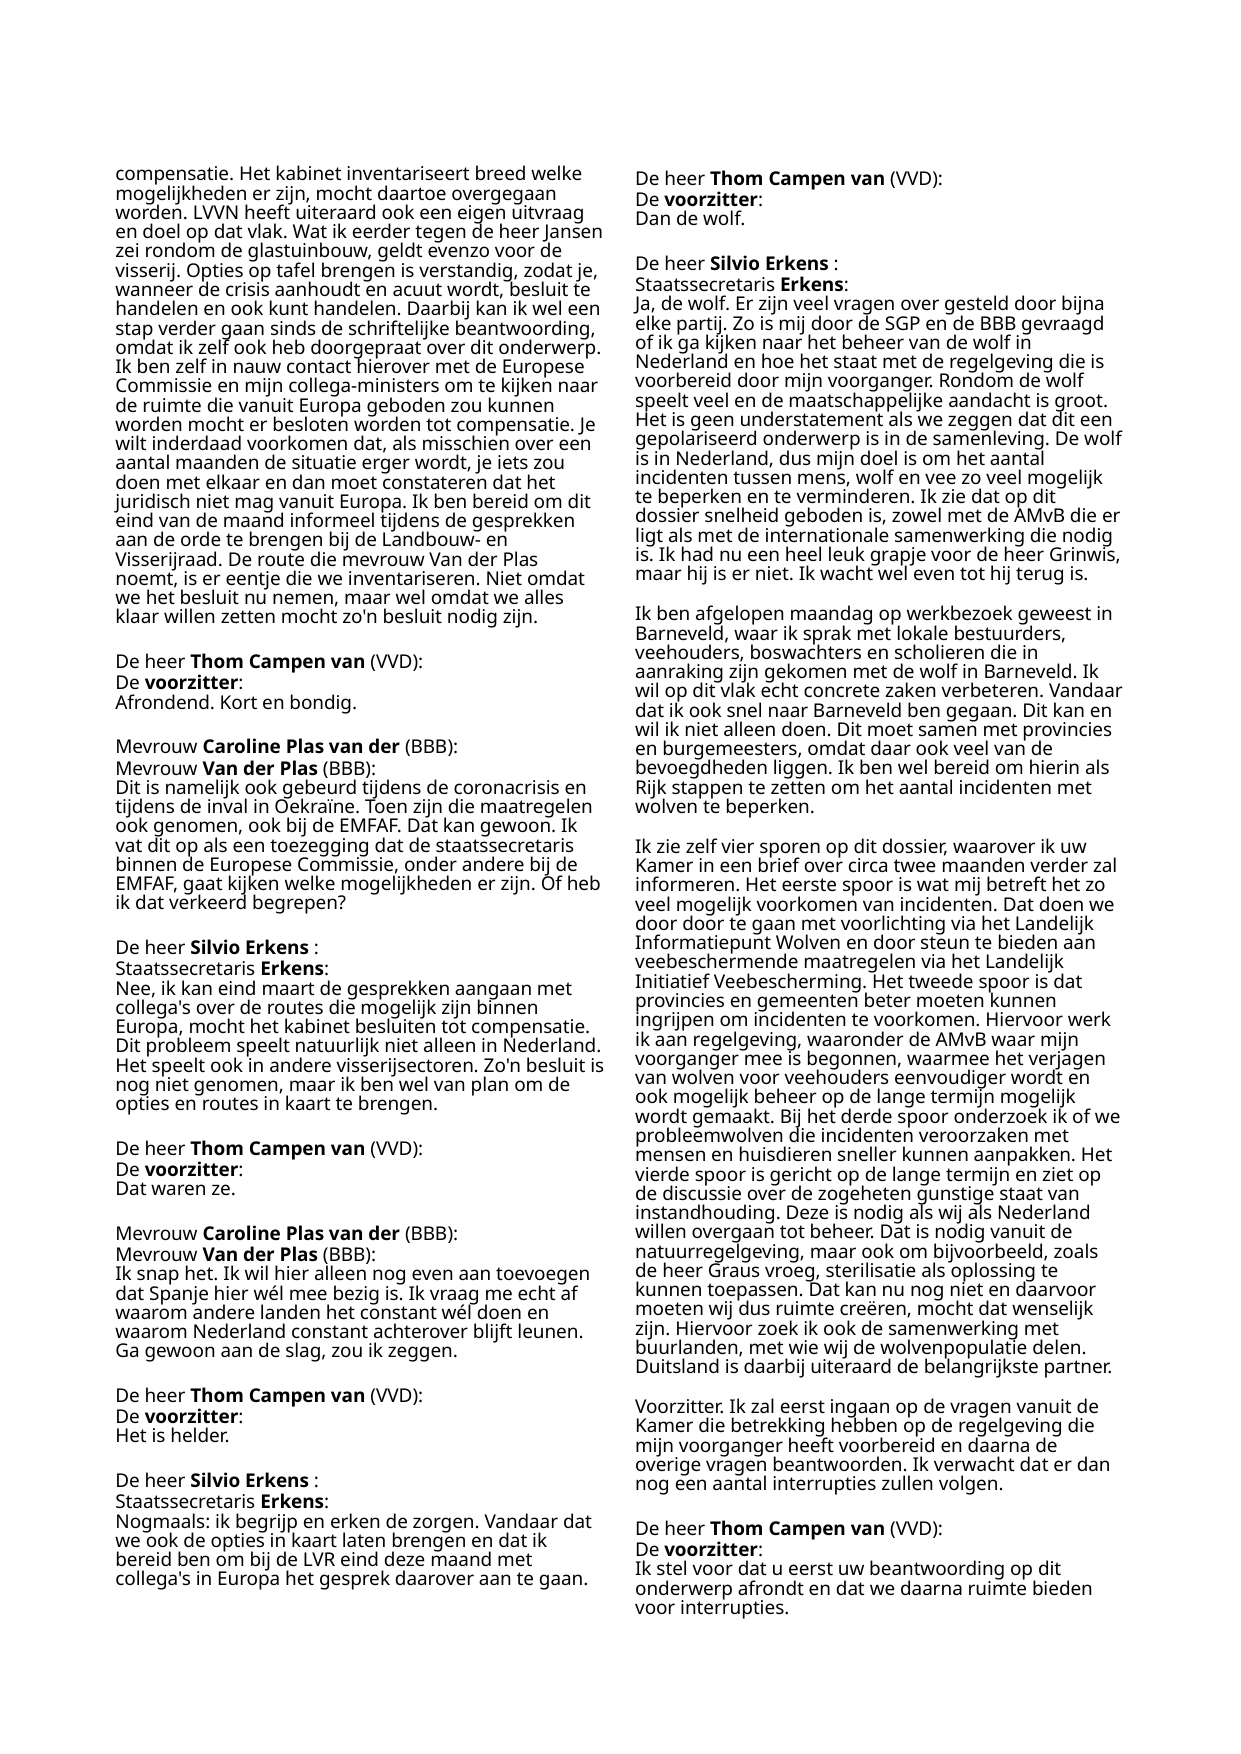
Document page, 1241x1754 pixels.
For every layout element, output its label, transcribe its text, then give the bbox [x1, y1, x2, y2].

text De heer Thom Campen van (VVD): [635, 1515, 1125, 1541]
text De voorzitter: [635, 1541, 1125, 1560]
text Dit is namelijk ook gebeurd tijdens de coronacrisis en tijdens de inval in Oekraïne. Toen zijn die maatregelen ook genomen, ook bij de EMFAF. Dat kan gewoon. Ik vat dit op als een toezegging dat de staatssecretaris binnen de Europese Commissie, onder andere bij de EMFAF, gaat kijken welke mogelijkheden er zijn. Of heb ik dat verkeerd begrepen? [115, 779, 605, 914]
text Ik stel voor dat u eerst uw beantwoording op dit onderwerp afrondt en dat we daarna ruimte bieden voor interrupties. [635, 1560, 1125, 1618]
text Ik ben afgelopen maandag op werkbezoek geweest in Barneveld, waar ik sprak met lokale bestuurders, veehouders, boswachters en scholieren die in aanraking zijn gekomen met de wolf in Barneveld. Ik wil op dit vlak echt concrete zaken verbeteren. Vandaar dat ik ook snel naar Barneveld ben gegaan. Dit kan en wil ik niet alleen doen. Dit moet samen met provincies en burgemeesters, omdat daar ook veel van de bevoegdheden liggen. Ik ben wel bereid om hierin als Rijk stappen te zetten om het aantal incidenten met wolven te beperken. [635, 605, 1125, 817]
text Nogmaals: ik begrijp en erken de zorgen. Vandaar dat we ook de opties in kaart laten brengen en dat ik bereid ben om bij de LVR eind deze maand met collega's in Europa het gesprek daarover aan te gaan. [115, 1513, 605, 1590]
text Staatssecretaris Erkens: [115, 1493, 605, 1513]
text De heer Silvio Erkens : [115, 1468, 605, 1493]
text De voorzitter: [115, 674, 605, 694]
text Nee, ik kan eind maart de gesprekken aangaan met collega's over de routes die mogelijk zijn binnen Europa, mocht het kabinet besluiten tot compensatie. Dit probleem speelt natuurlijk niet alleen in Nederland. Het speelt ook in andere visserijsectoren. Zo'n besluit is nog niet genomen, maar ik ben wel van plan om de opties en routes in kaart te brengen. [115, 979, 605, 1114]
text De voorzitter: [635, 191, 1125, 210]
text Dan de wolf. [635, 210, 1125, 229]
text Mevrouw Caroline Plas van der (BBB): [115, 734, 605, 759]
text Dat waren ze. [115, 1180, 605, 1199]
text compensatie. Het kabinet inventariseert breed welke mogelijkheden er zijn, mocht daartoe overgegaan worden. LVVN heeft uiteraard ook een eigen uitvraag en doel op dat vlak. Wat ik eerder tegen de heer Jansen zei rondom de glastuinbouw, geldt evenzo voor de visserij. Opties op tafel brengen is verstandig, zodat je, wanneer de crisis aanhoudt en acuut wordt, besluit te handelen en ook kunt handelen. Daarbij kan ik wel een stap verder gaan sinds de schriftelijke beantwoording, omdat ik zelf ook heb doorgepraat over dit onderwerp. Ik ben zelf in nauw contact hierover met de Europese Commissie en mijn collega-ministers om te kijken naar de ruimte die vanuit Europa geboden zou kunnen worden mocht er besloten worden tot compensatie. Je wilt inderdaad voorkomen dat, als misschien over een aantal maanden de situatie erger wordt, je iets zou doen met elkaar en dan moet constateren dat het juridisch niet mag vanuit Europa. Ik ben bereid om dit eind van de maand informeel tijdens de gesprekken aan de orde te brengen bij de Landbouw- en Visserijraad. De route die mevrouw Van der Plas noemt, is er eentje die we inventariseren. Niet omdat we het besluit nu nemen, maar wel omdat we alles klaar willen zetten mocht zo'n besluit nodig zijn. [115, 165, 605, 628]
text De heer Thom Campen van (VVD): [635, 165, 1125, 191]
text De voorzitter: [115, 1408, 605, 1427]
text Mevrouw Caroline Plas van der (BBB): [115, 1220, 605, 1246]
text De heer Silvio Erkens : [635, 250, 1125, 276]
text De heer Silvio Erkens : [115, 934, 605, 960]
text Ik snap het. Ik wil hier alleen nog even aan toevoegen dat Spanje hier wél mee bezig is. Ik vraag me echt af waarom andere landen het constant wél doen en waarom Nederland constant achterover blijft leunen. Ga gewoon aan de slag, zou ik zeggen. [115, 1265, 605, 1362]
text Ik zie zelf vier sporen op dit dossier, waarover ik uw Kamer in een brief over circa twee maanden verder zal informeren. Het eerste spoor is wat mij betreft het zo veel mogelijk voorkomen van incidenten. Dat doen we door door te gaan met voorlichting via het Landelijk Informatiepunt Wolven en door steun te bieden aan veebeschermende maatregelen via het Landelijk Initiatief Veebescherming. Het tweede spoor is dat provincies en gemeenten beter moeten kunnen ingrijpen om incidenten te voorkomen. Hiervoor werk ik aan regelgeving, waaronder de AMvB waar mijn voorganger mee is begonnen, waarmee het verjagen van wolven voor veehouders eenvoudiger wordt en ook mogelijk beheer op de lange termijn mogelijk wordt gemaakt. Bij het derde spoor onderzoek ik of we probleemwolven die incidenten veroorzaken met mensen en huisdieren sneller kunnen aanpakken. Het vierde spoor is gericht op de lange termijn en ziet op de discussie over de zogeheten gunstige staat van instandhouding. Deze is nodig als wij als Nederland willen overgaan tot beheer. Dat is nodig vanuit de natuurregelgeving, maar ook om bijvoorbeeld, zoals de heer Graus vroeg, sterilisatie als oplossing te kunnen toepassen. Dat kan nu nog niet en daarvoor moeten wij dus ruimte creëren, mocht dat wenselijk zijn. Hiervoor zoek ik ook de samenwerking met buurlanden, met wie wij de wolvenpopulatie delen. Duitsland is daarbij uiteraard de belangrijkste partner. [635, 838, 1125, 1377]
text Mevrouw Van der Plas (BBB): [115, 759, 605, 779]
text De heer Thom Campen van (VVD): [115, 1382, 605, 1408]
text Ja, de wolf. Er zijn veel vragen over gesteld door bijna elke partij. Zo is mij door de SGP en de BBB gevraagd of ik ga kijken naar het beheer van de wolf in Nederland en hoe het staat met de regelgeving die is voorbereid door mijn voorganger. Rondom de wolf speelt veel en de maatschappelijke aandacht is groot. Het is geen understatement als we zeggen dat dit een gepolariseerd onderwerp is in de samenleving. De wolf is in Nederland, dus mijn doel is om het aantal incidenten tussen mens, wolf en vee zo veel mogelijk te beperken en te verminderen. Ik zie dat op dit dossier snelheid geboden is, zowel met de AMvB die er ligt als met de internationale samenwerking die nodig is. Ik had nu een heel leuk grapje voor de heer Grinwis, maar hij is er niet. Ik wacht wel even tot hij terug is. [635, 295, 1125, 584]
text Staatssecretaris Erkens: [635, 276, 1125, 295]
text De voorzitter: [115, 1161, 605, 1180]
text De heer Thom Campen van (VVD): [115, 649, 605, 674]
text Mevrouw Van der Plas (BBB): [115, 1246, 605, 1265]
text De heer Thom Campen van (VVD): [115, 1135, 605, 1161]
text Voorzitter. Ik zal eerst ingaan op de vragen vanuit de Kamer die betrekking hebben op de regelgeving die mijn voorganger heeft voorbereid en daarna de overige vragen beantwoorden. Ik verwacht dat er dan nog een aantal interrupties zullen volgen. [635, 1398, 1125, 1494]
text Staatssecretaris Erkens: [115, 960, 605, 979]
text Het is helder. [115, 1427, 605, 1447]
text Afrondend. Kort en bondig. [115, 694, 605, 713]
